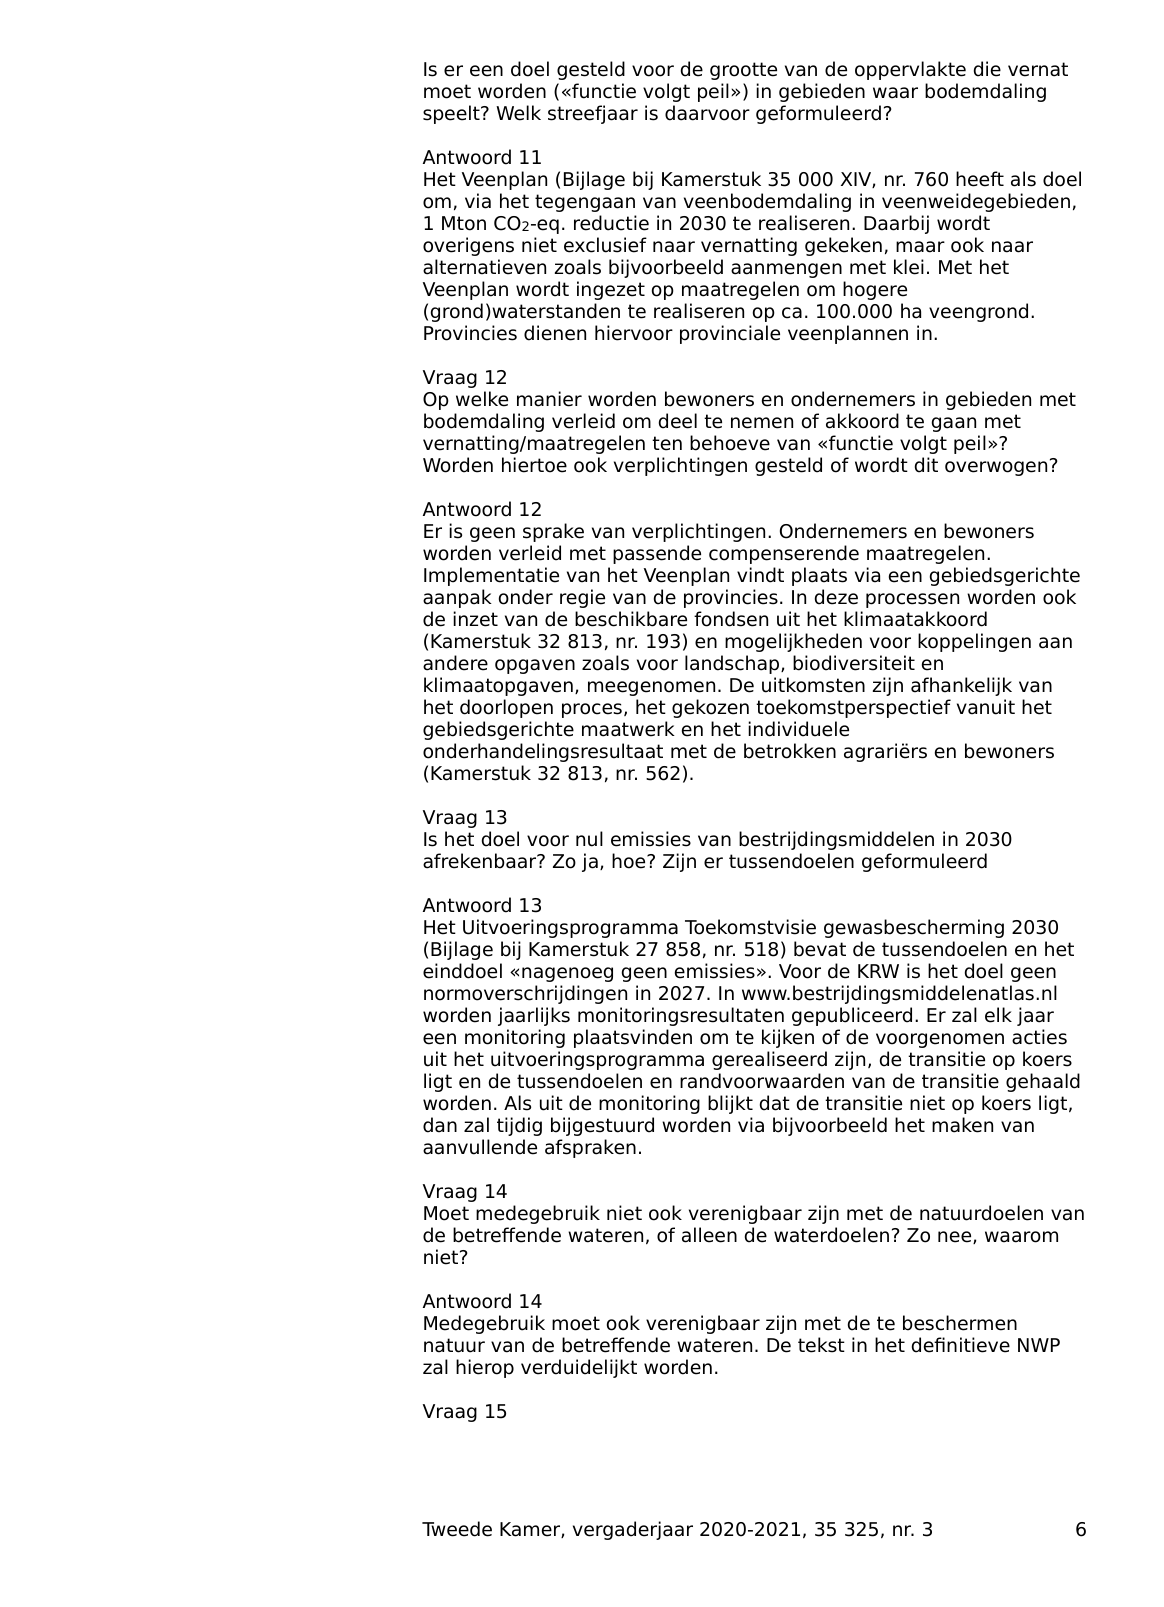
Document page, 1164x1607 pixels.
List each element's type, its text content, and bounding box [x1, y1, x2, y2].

text Moet medegebruik niet ook verenigbaar zijn met de natuurdoelen van de betreffende wateren, of alleen de waterdoelen? Zo nee, waarom niet? [422, 1203, 1087, 1269]
text Op welke manier worden bewoners en ondernemers in gebieden met bodemdaling verleid om deel te nemen of akkoord te gaan met vernatting/maatregelen ten behoeve van «functie volgt peil»? Worden hiertoe ook verplichtingen gesteld of wordt dit overwogen? [422, 389, 1087, 477]
text Antwoord 12 [422, 499, 1087, 521]
text Het Uitvoeringsprogramma Toekomstvisie gewasbescherming 2030 (Bijlage bij Kamerstuk 27 858, nr. 518) bevat de tussendoelen en het einddoel «nagenoeg geen emissies». Voor de KRW is het doel geen normoverschrijdingen in 2027. In www.bestrijdingsmiddelenatlas.nl worden jaarlijks monitoringsresultaten gepubliceerd. Er zal elk jaar een monitoring plaatsvinden om te kijken of de voorgenomen acties uit het uitvoeringsprogramma gerealiseerd zijn, de transitie op koers ligt en de tussendoelen en randvoorwaarden van de transitie gehaald worden. Als uit de monitoring blijkt dat de transitie niet op koers ligt, dan zal tijdig bijgestuurd worden via bijvoorbeeld het maken van aanvullende afspraken. [422, 917, 1087, 1159]
text Antwoord 11 [422, 147, 1087, 169]
text Vraag 15 [422, 1401, 1087, 1423]
text Is er een doel gesteld voor de grootte van de oppervlakte die vernat moet worden («functie volgt peil») in gebieden waar bodemdaling speelt? Welk streefjaar is daarvoor geformuleerd? [422, 59, 1087, 125]
text Antwoord 13 [422, 895, 1087, 917]
text Vraag 14 [422, 1181, 1087, 1203]
text Er is geen sprake van verplichtingen. Ondernemers en bewoners worden verleid met passende compenserende maatregelen. Implementatie van het Veenplan vindt plaats via een gebiedsgerichte aanpak onder regie van de provincies. In deze processen worden ook de inzet van de beschikbare fondsen uit het klimaatakkoord (Kamerstuk 32 813, nr. 193) en mogelijkheden voor koppelingen aan andere opgaven zoals voor landschap, biodiversiteit en klimaatopgaven, meegenomen. De uitkomsten zijn afhankelijk van het doorlopen proces, het gekozen toekomstperspectief vanuit het gebiedsgerichte maatwerk en het individuele onderhandelingsresultaat met de betrokken agrariërs en bewoners (Kamerstuk 32 813, nr. 562). [422, 521, 1087, 785]
text Is het doel voor nul emissies van bestrijdingsmiddelen in 2030 afrekenbaar? Zo ja, hoe? Zijn er tussendoelen geformuleerd [422, 829, 1087, 873]
text Het Veenplan (Bijlage bij Kamerstuk 35 000 XIV, nr. 760 heeft als doel om, via het tegengaan van veenbodemdaling in veenweidegebieden, 1 Mton CO2-eq. reductie in 2030 te realiseren. Daarbij wordt overigens niet exclusief naar vernatting gekeken, maar ook naar alternatieven zoals bijvoorbeeld aanmengen met klei. Met het Veenplan wordt ingezet op maatregelen om hogere (grond)waterstanden te realiseren op ca. 100.000 ha veengrond. Provincies dienen hiervoor provinciale veenplannen in. [422, 169, 1087, 345]
text Vraag 13 [422, 807, 1087, 829]
text Medegebruik moet ook verenigbaar zijn met de te beschermen natuur van de betreffende wateren. De tekst in het definitieve NWP zal hierop verduidelijkt worden. [422, 1313, 1087, 1379]
text Antwoord 14 [422, 1291, 1087, 1313]
text Vraag 12 [422, 367, 1087, 389]
